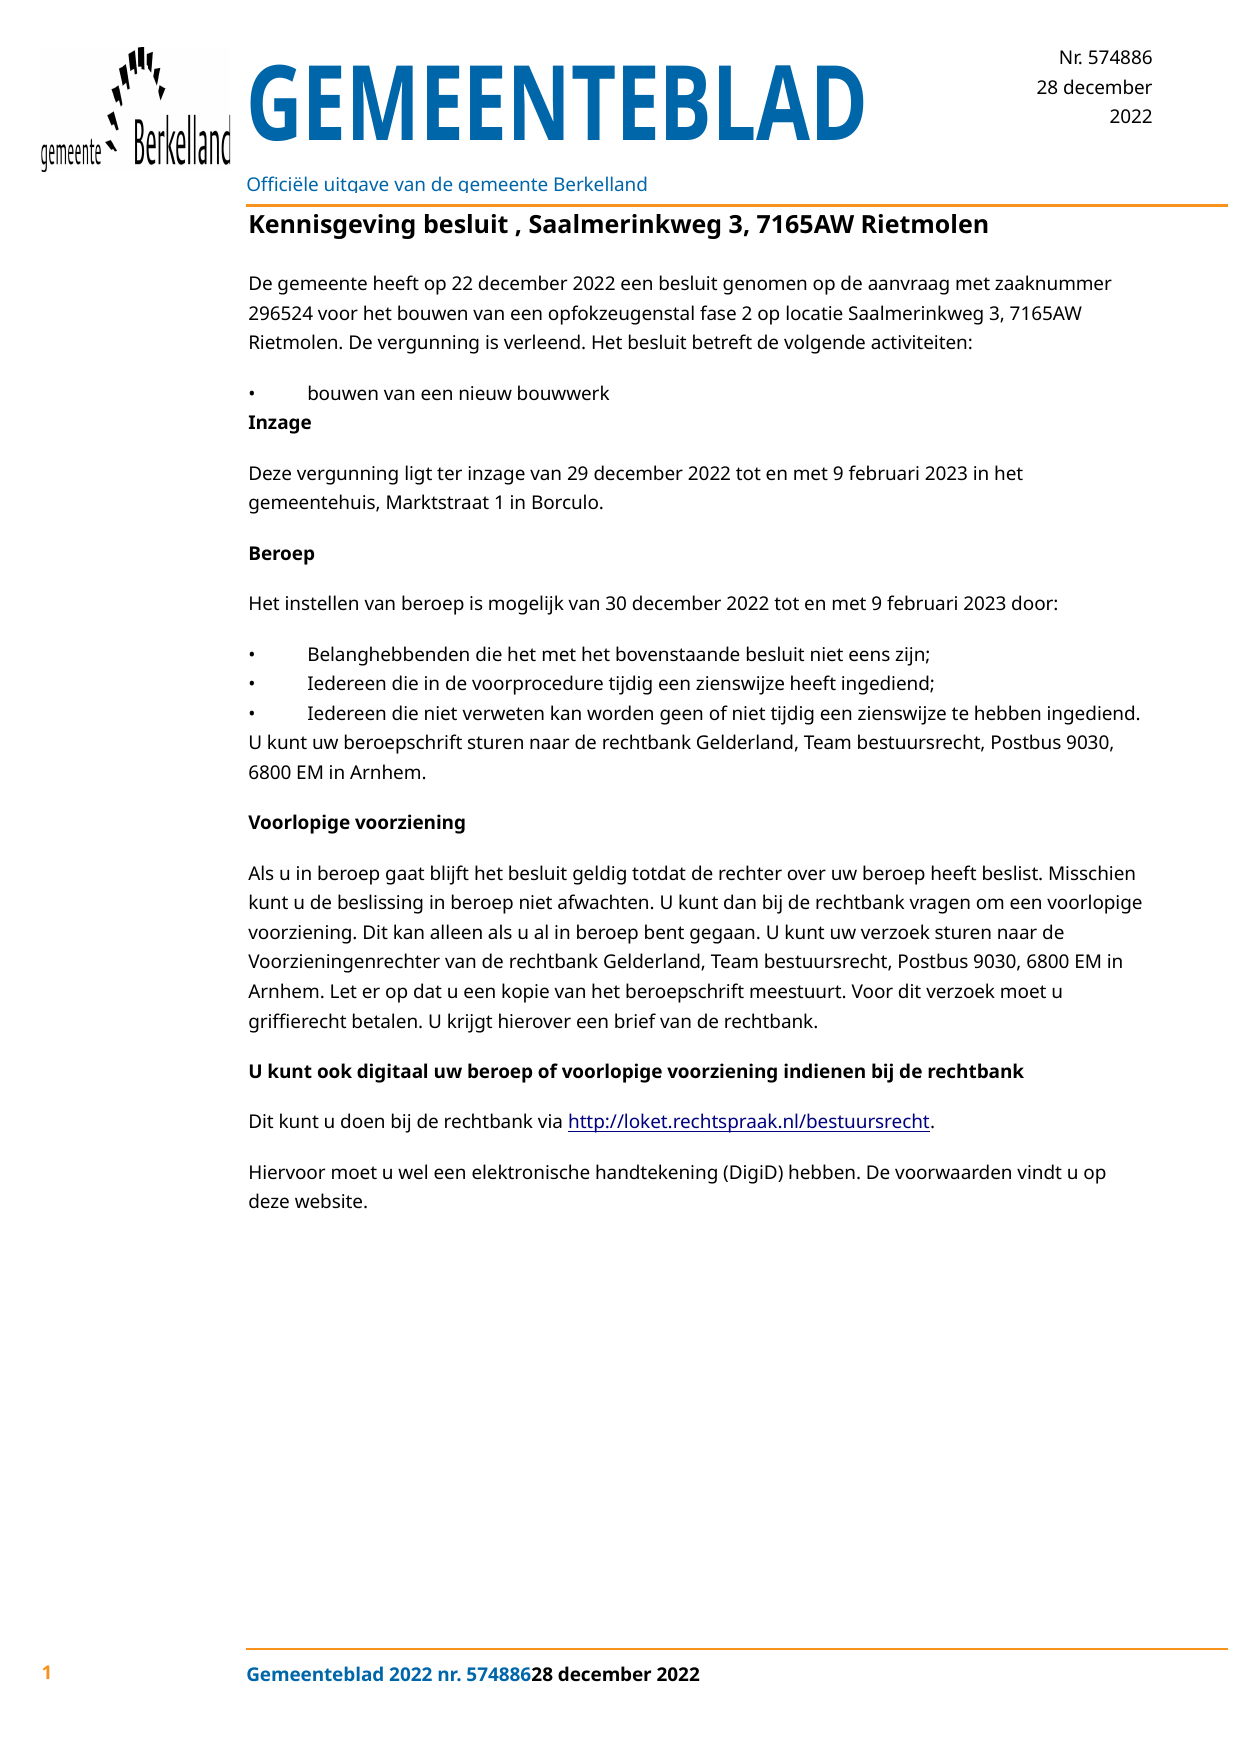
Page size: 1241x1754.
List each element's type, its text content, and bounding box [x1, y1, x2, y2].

text Het instellen van beroep is mogelijk van 30 december 2022 tot en met 9 februari 2023 door: [248, 590, 1152, 616]
list bouwen van een nieuw bouwwerk [248, 380, 1152, 406]
list Iedereen die niet verweten kan worden geen of niet tijdig een zienswijze te hebben ingediend. [248, 700, 1152, 726]
text Voorlopige voorziening [248, 809, 1152, 835]
text Hiervoor moet u wel een elektronische handtekening (DigiD) hebben. De voorwaarden vindt u op deze website. [248, 1159, 1152, 1214]
text Beroep [248, 540, 1152, 566]
list Iedereen die in de voorprocedure tijdig een zienswijze heeft ingediend; [248, 670, 1152, 696]
text Inzage [248, 409, 1152, 435]
picture [41, 47, 231, 172]
text U kunt uw beroepschrift sturen naar de rechtbank Gelderland, Team bestuursrecht, Postbus 9030, 6800 EM in Arnhem. [248, 729, 1152, 785]
text Dit kunt u doen bij de rechtbank via http://loket.rechtspraak.nl/bestuursrecht. [248, 1109, 1152, 1134]
text De gemeente heeft op 22 december 2022 een besluit genomen op de aanvraag met zaaknummer 296524 voor het bouwen van een opfokzeugenstal fase 2 op locatie Saalmerinkweg 3, 7165AW Rietmolen. De vergunning is verleend. Het besluit betreft de volgende activiteiten: [248, 270, 1152, 355]
text Kennisgeving besluit , Saalmerinkweg 3, 7165AW Rietmolen [248, 207, 1152, 241]
list Belanghebbenden die het met het bovenstaande besluit niet eens zijn; [248, 641, 1152, 666]
text U kunt ook digitaal uw beroep of voorlopige voorziening indienen bij de rechtbank [248, 1058, 1152, 1084]
text Als u in beroep gaat blijft het besluit geldig totdat de rechter over uw beroep heeft beslist. Misschien kunt u de beslissing in beroep niet afwachten. U kunt dan bij de rechtbank vragen om een voorlopige voorziening. Dit kan alleen als u al in beroep bent gegaan. U kunt uw verzoek sturen naar de Voorzieningenrechter van de rechtbank Gelderland, Team bestuursrecht, Postbus 9030, 6800 EM in Arnhem. Let er op dat u een kopie van het beroepschrift meestuurt. Voor dit verzoek moet u griffierecht betalen. U krijgt hierover een brief van de rechtbank. [248, 860, 1152, 1033]
text Deze vergunning ligt ter inzage van 29 december 2022 tot en met 9 februari 2023 in het gemeentehuis, Marktstraat 1 in Borculo. [248, 460, 1152, 515]
